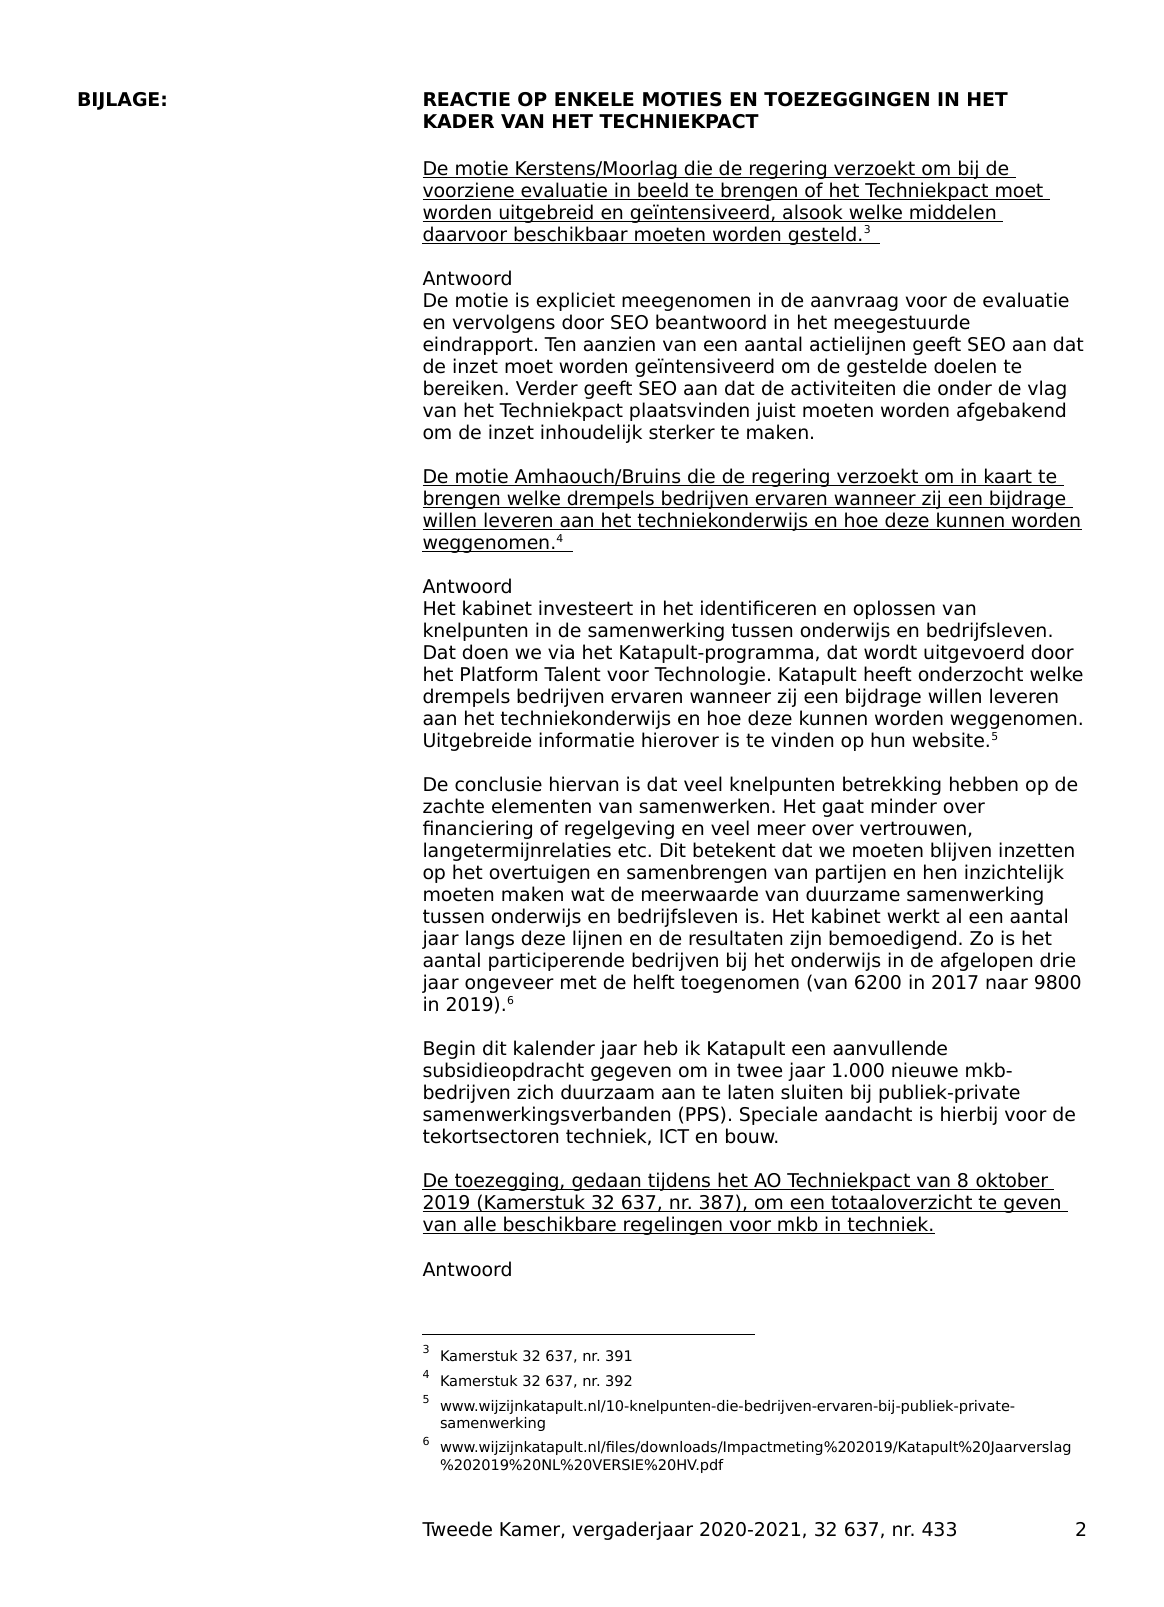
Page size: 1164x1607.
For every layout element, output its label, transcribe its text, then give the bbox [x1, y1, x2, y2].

text www.wijzijnkatapult.nl/10-knelpunten-die-bedrijven-ervaren-bij-publiek-private-samenwerking [422, 1393, 1087, 1432]
text De toezegging, gedaan tijdens het AO Techniekpact van 8 oktober 2019 (Kamerstuk 32 637, nr. 387), om een totaaloverzicht te geven van alle beschikbare regelingen voor mkb in techniek. [422, 1170, 1087, 1236]
text Kamerstuk 32 637, nr. 391 [422, 1343, 1087, 1366]
text www.wijzijnkatapult.nl/files/downloads/Impactmeting%202019/Katapult%20Jaarverslag%202019%20NL%20VERSIE%20HV.pdf [422, 1435, 1087, 1474]
text De motie Kerstens/Moorlag die de regering verzoekt om bij de voorziene evaluatie in beeld te brengen of het Techniekpact moet worden uitgebreid en geïntensiveerd, alsook welke middelen daarvoor beschikbaar moeten worden gesteld. [422, 158, 1087, 246]
text Begin dit kalender jaar heb ik Katapult een aanvullende subsidieopdracht gegeven om in twee jaar 1.000 nieuwe mkb-bedrijven zich duurzaam aan te laten sluiten bij publiek-private samenwerkingsverbanden (PPS). Speciale aandacht is hierbij voor de tekortsectoren techniek, ICT en bouw. [422, 1038, 1087, 1148]
text Antwoord [422, 268, 1087, 290]
text Kamerstuk 32 637, nr. 392 [422, 1368, 1087, 1391]
text Antwoord [422, 576, 1087, 598]
subtitle BIJLAGE: REACTIE OP ENKELE MOTIES EN TOEZEGGINGEN IN HET KADER VAN HET TECHNIEKPACT [77, 89, 1087, 133]
text Antwoord [422, 1258, 1087, 1280]
text De conclusie hiervan is dat veel knelpunten betrekking hebben op de zachte elementen van samenwerken. Het gaat minder over financiering of regelgeving en veel meer over vertrouwen, langetermijnrelaties etc. Dit betekent dat we moeten blijven inzetten op het overtuigen en samenbrengen van partijen en hen inzichtelijk moeten maken wat de meerwaarde van duurzame samenwerking tussen onderwijs en bedrijfsleven is. Het kabinet werkt al een aantal jaar langs deze lijnen en de resultaten zijn bemoedigend. Zo is het aantal participerende bedrijven bij het onderwijs in de afgelopen drie jaar ongeveer met de helft toegenomen (van 6200 in 2017 naar 9800 in 2019). [422, 774, 1087, 1016]
text De motie is expliciet meegenomen in de aanvraag voor de evaluatie en vervolgens door SEO beantwoord in het meegestuurde eindrapport. Ten aanzien van een aantal actielijnen geeft SEO aan dat de inzet moet worden geïntensiveerd om de gestelde doelen te bereiken. Verder geeft SEO aan dat de activiteiten die onder de vlag van het Techniekpact plaatsvinden juist moeten worden afgebakend om de inzet inhoudelijk sterker te maken. [422, 290, 1087, 444]
text Het kabinet investeert in het identificeren en oplossen van knelpunten in de samenwerking tussen onderwijs en bedrijfsleven. Dat doen we via het Katapult-programma, dat wordt uitgevoerd door het Platform Talent voor Technologie. Katapult heeft onderzocht welke drempels bedrijven ervaren wanneer zij een bijdrage willen leveren aan het techniekonderwijs en hoe deze kunnen worden weggenomen. Uitgebreide informatie hierover is te vinden op hun website. [422, 598, 1087, 752]
text De motie Amhaouch/Bruins die de regering verzoekt om in kaart te brengen welke drempels bedrijven ervaren wanneer zij een bijdrage willen leveren aan het techniekonderwijs en hoe deze kunnen worden weggenomen. [422, 466, 1087, 554]
